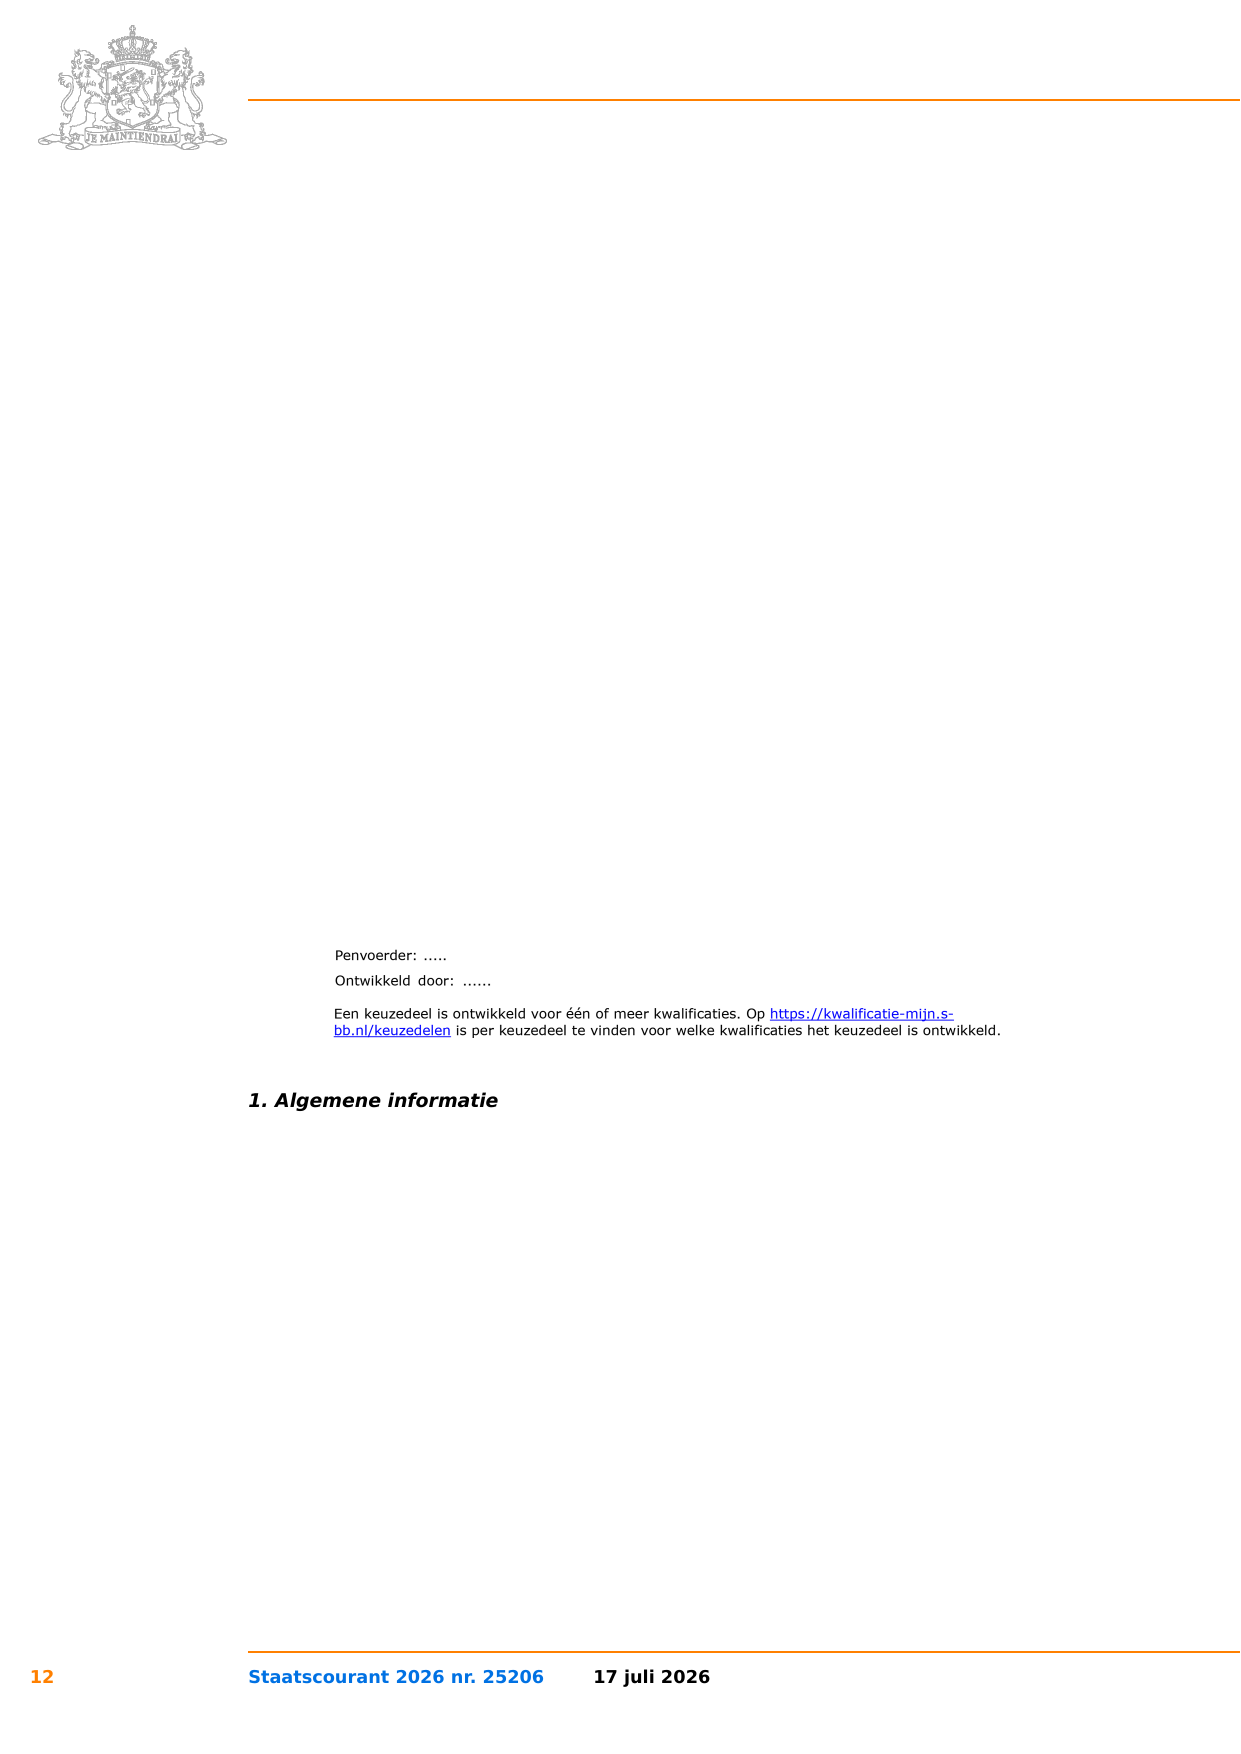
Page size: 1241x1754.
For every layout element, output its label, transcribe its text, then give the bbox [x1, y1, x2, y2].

picture [38, 25, 227, 150]
picture [248, 151, 1134, 1038]
subtitle 1. Algemene informatie [248, 1089, 1163, 1112]
